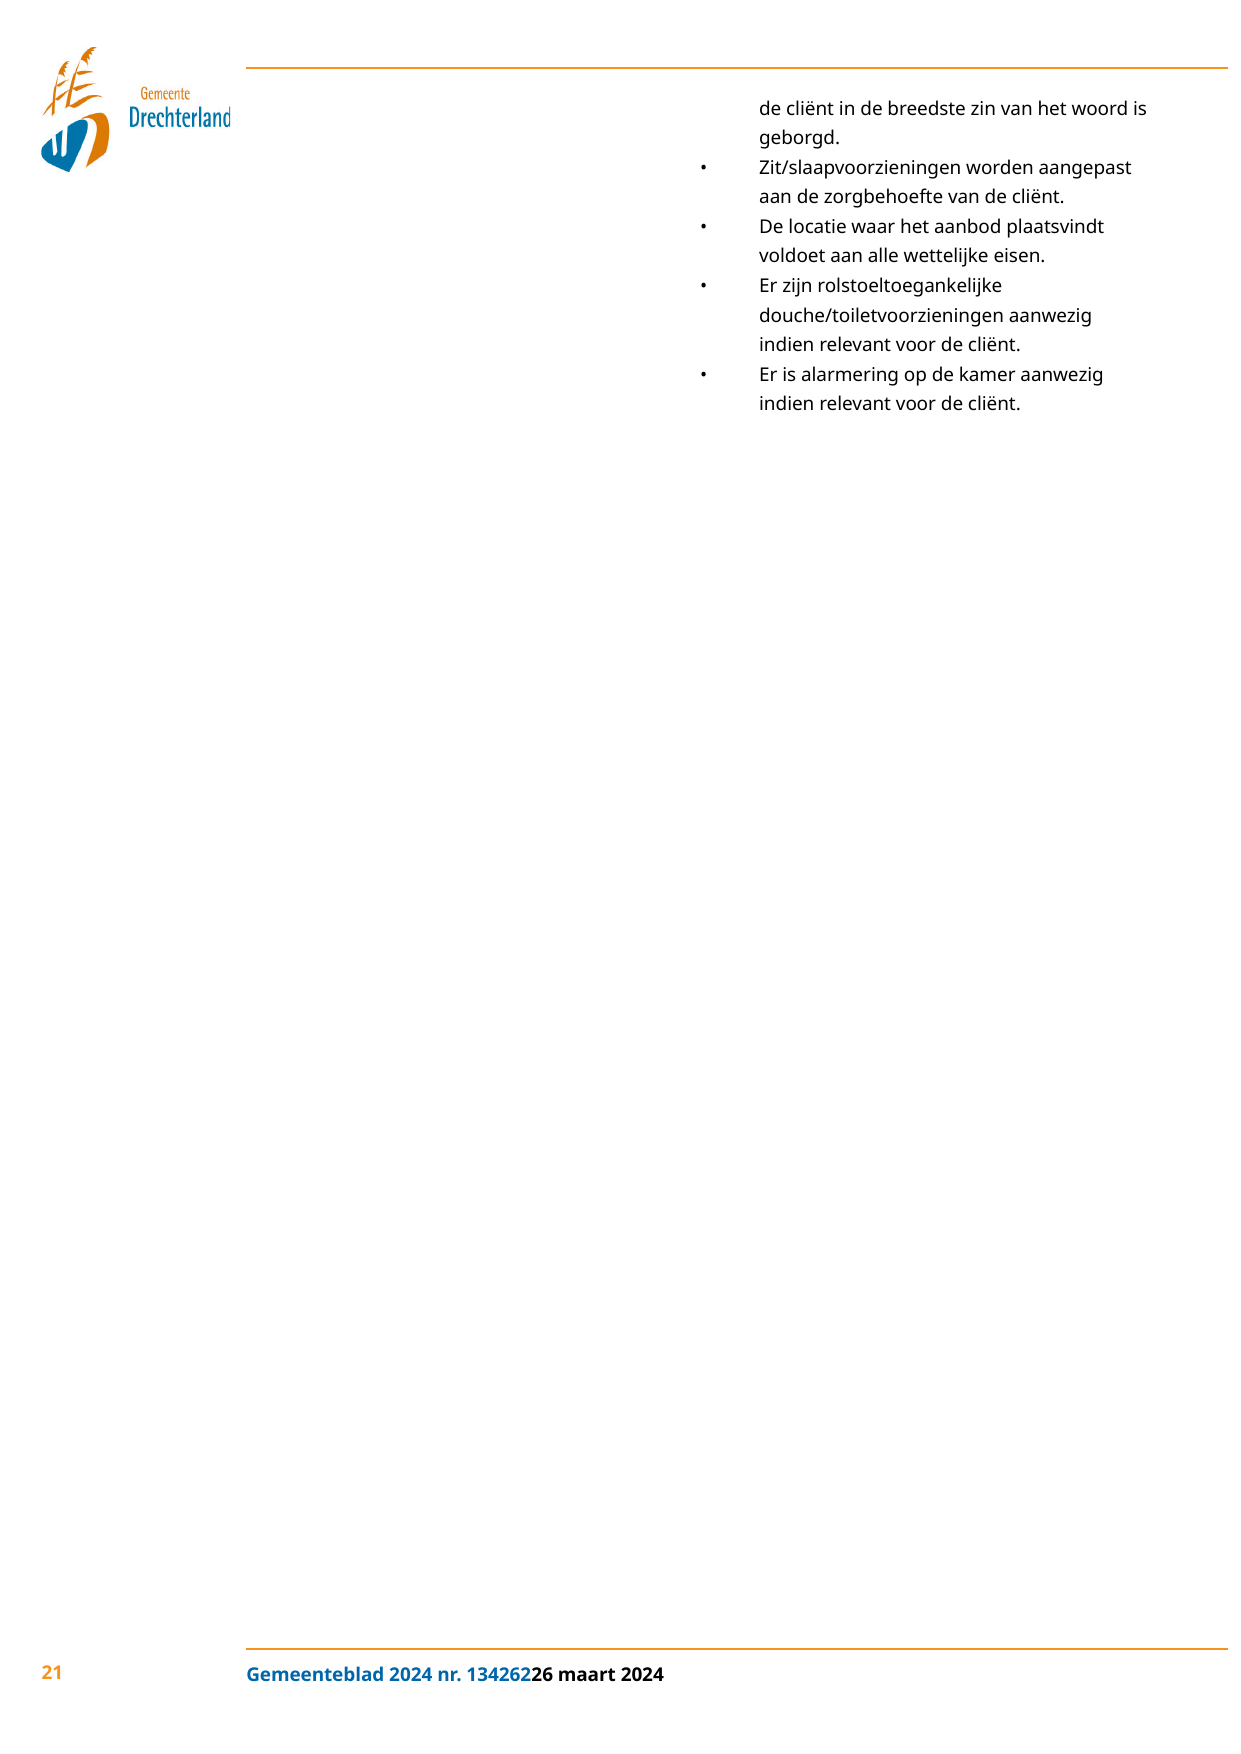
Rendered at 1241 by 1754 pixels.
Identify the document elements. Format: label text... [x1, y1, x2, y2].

table_cell de cliënt in de breedste zin van het woord is geborgd. Zit/slaapvoorzieningen worden aangepast aan de zorgbehoefte van de cliënt. De locatie waar het aanbod plaatsvindt voldoet aan alle wettelijke eisen. Er zijn rolstoeltoegankelijke douche/toiletvoorzieningen aanwezig indien relevant voor de cliënt. Er is alarmering op de kamer aanwezig indien relevant voor de cliënt. [700, 95, 1152, 416]
table_cell [248, 95, 700, 416]
picture [226, 115, 231, 124]
picture [41, 47, 231, 172]
picture [41, 158, 64, 172]
